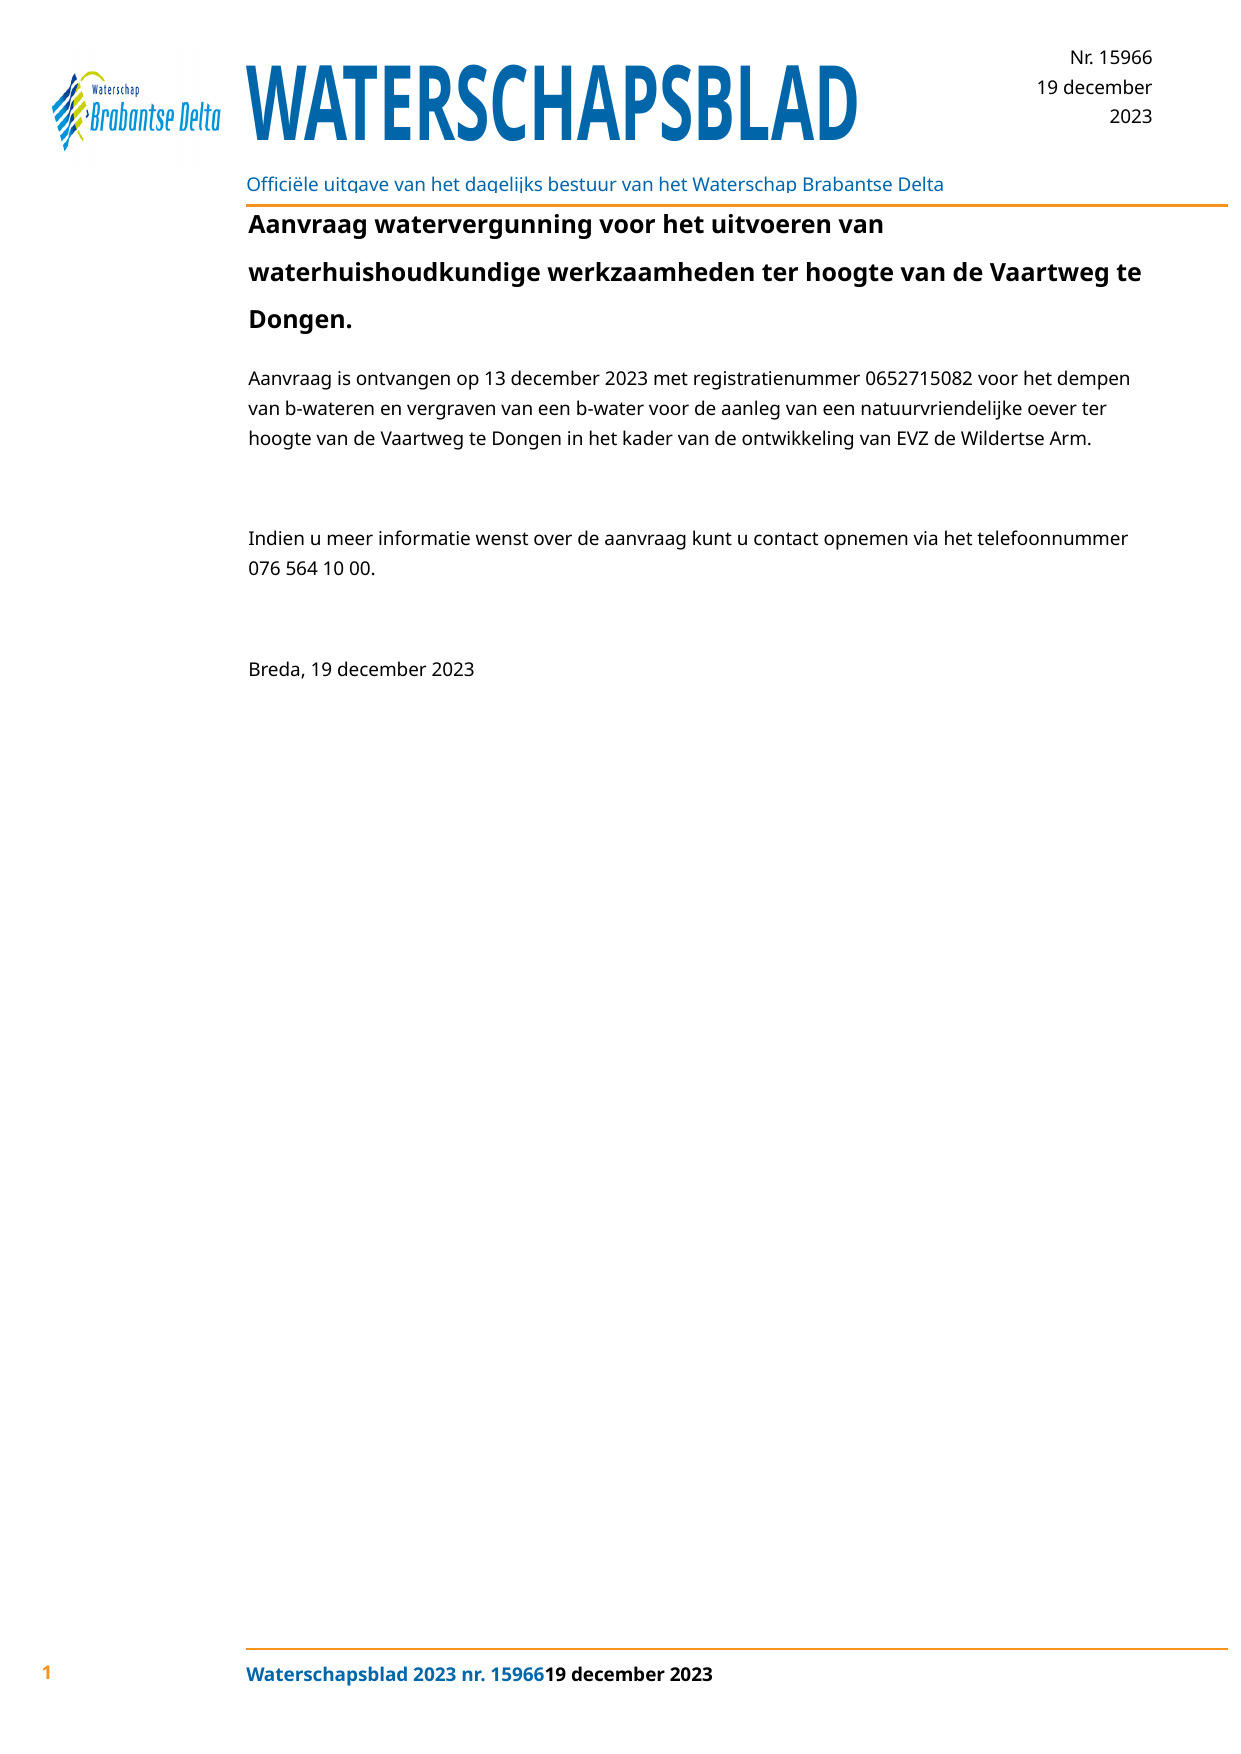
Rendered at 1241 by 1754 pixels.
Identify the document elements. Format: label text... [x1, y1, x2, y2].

text Aanvraag is ontvangen op 13 december 2023 met registratienummer 0652715082 voor het dempen van b-wateren en vergraven van een b-water voor de aanleg van een natuurvriendelijke oever ter hoogte van de Vaartweg te Dongen in het kader van de ontwikkeling van EVZ de Wildertse Arm. [248, 366, 1152, 450]
text Indien u meer informatie wenst over de aanvraag kunt u contact opnemen via het telefoonnummer 076 564 10 00. [248, 526, 1152, 581]
text Aanvraag watervergunning voor het uitvoeren van waterhuishoudkundige werkzaamheden ter hoogte van de Vaartweg te Dongen. [248, 207, 1152, 336]
text Breda, 19 december 2023 [248, 656, 1152, 682]
picture [41, 47, 231, 172]
